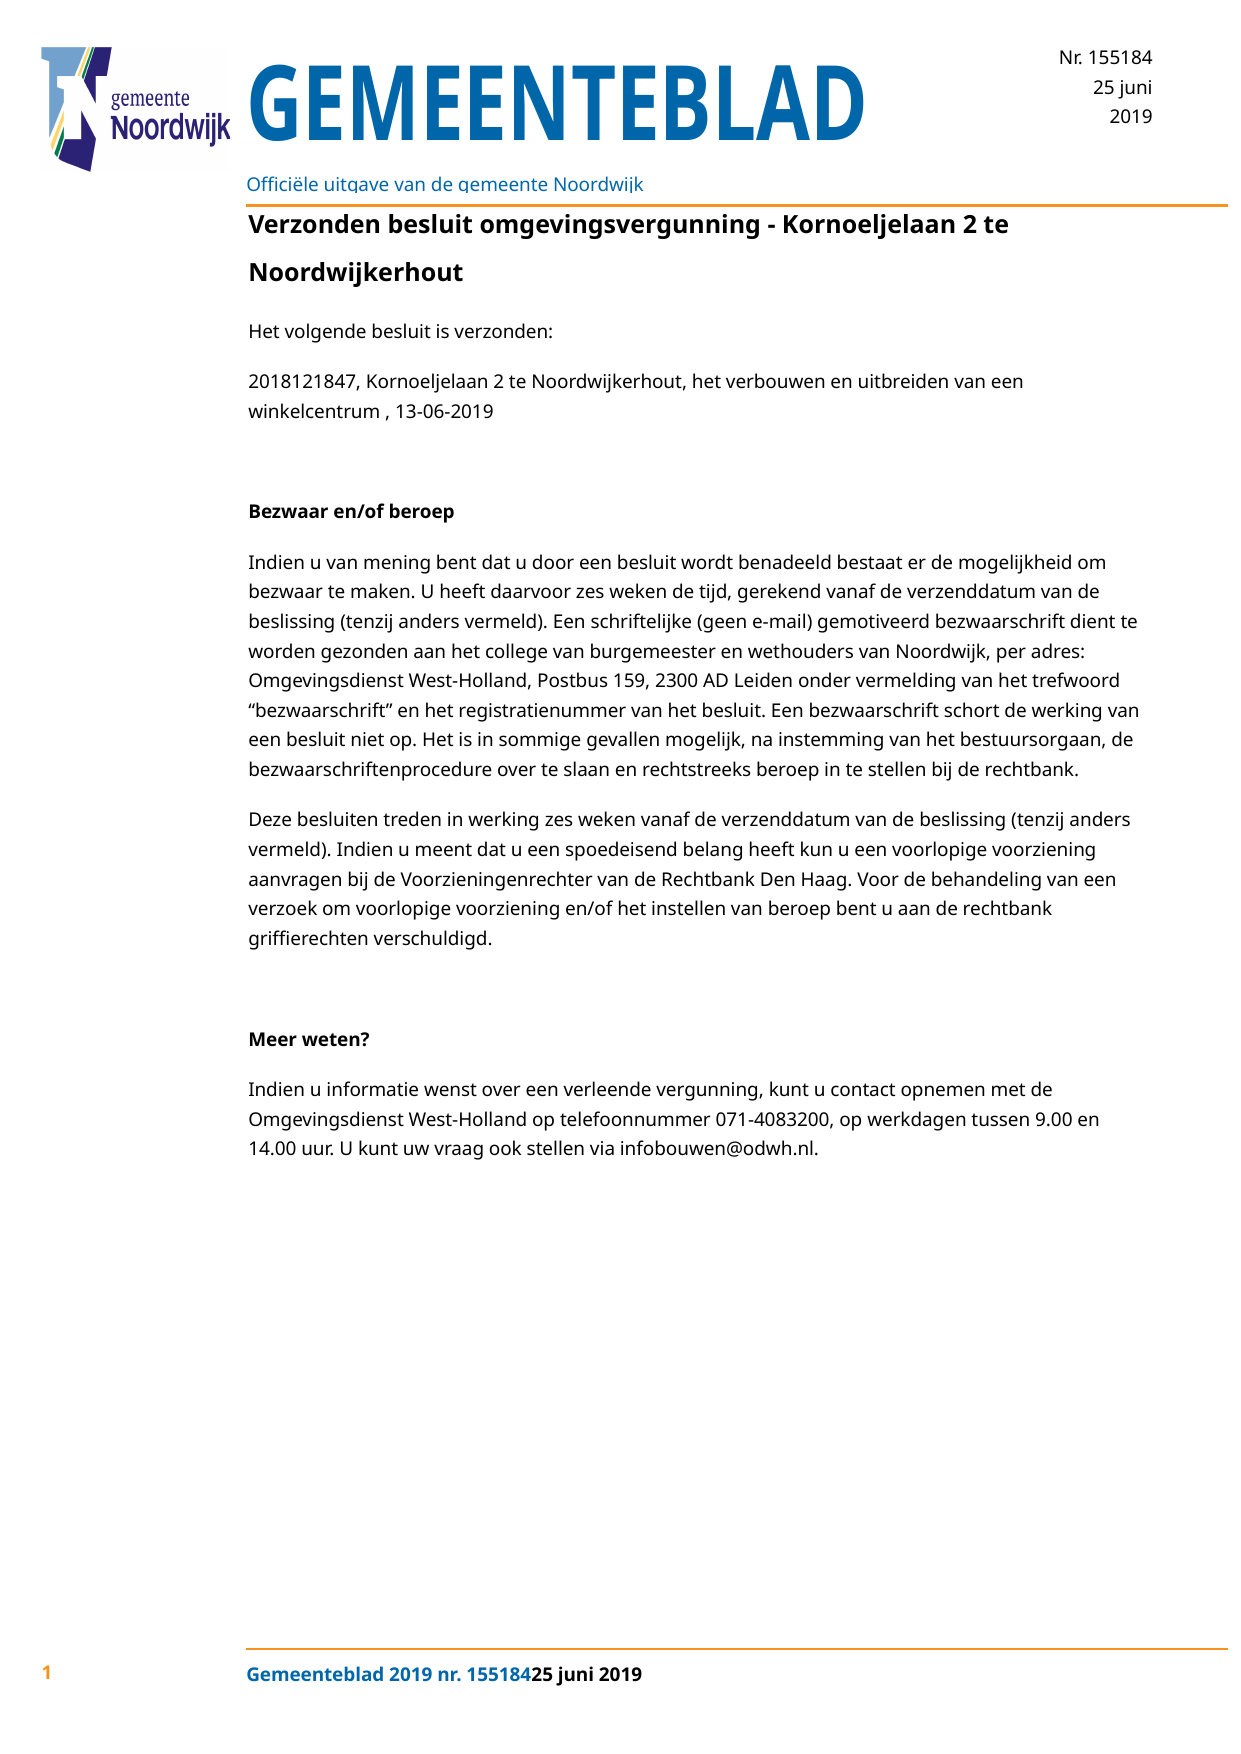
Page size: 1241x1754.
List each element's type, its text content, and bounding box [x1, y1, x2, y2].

text Verzonden besluit omgevingsvergunning - Kornoeljelaan 2 te Noordwijkerhout [248, 207, 1152, 288]
text Het volgende besluit is verzonden: [248, 318, 1152, 344]
text Deze besluiten treden in werking zes weken vanaf de verzenddatum van de beslissing (tenzij anders vermeld). Indien u meent dat u een spoedeisend belang heeft kun u een voorlopige voorziening aanvragen bij de Voorzieningenrechter van de Rechtbank Den Haag. Voor de behandeling van een verzoek om voorlopige voorziening en/of het instellen van beroep bent u aan de rechtbank griffierechten verschuldigd. [248, 807, 1152, 951]
text 2018121847, Kornoeljelaan 2 te Noordwijkerhout, het verbouwen en uitbreiden van een winkelcentrum , 13-06-2019 [248, 368, 1152, 424]
picture [41, 47, 231, 172]
text Indien u informatie wenst over een verleende vergunning, kunt u contact opnemen met de Omgevingsdienst West-Holland op telefoonnummer 071-4083200, op werkdagen tussen 9.00 en 14.00 uur. U kunt uw vraag ook stellen via infobouwen@odwh.nl. [248, 1076, 1152, 1161]
text Meer weten? [248, 1026, 1152, 1052]
text Indien u van mening bent dat u door een besluit wordt benadeeld bestaat er de mogelijkheid om bezwaar te maken. U heeft daarvoor zes weken de tijd, gerekend vanaf de verzenddatum van de beslissing (tenzij anders vermeld). Een schriftelijke (geen e-mail) gemotiveerd bezwaarschrift dient te worden gezonden aan het college van burgemeester en wethouders van Noordwijk, per adres: Omgevingsdienst West-Holland, Postbus 159, 2300 AD Leiden onder vermelding van het trefwoord “bezwaarschrift” en het registratienummer van het besluit. Een bezwaarschrift schort de werking van een besluit niet op. Het is in sommige gevallen mogelijk, na instemming van het bestuursorgaan, de bezwaarschriftenprocedure over te slaan en rechtstreeks beroep in te stellen bij de rechtbank. [248, 549, 1152, 782]
text Bezwaar en/of beroep [248, 499, 1152, 524]
